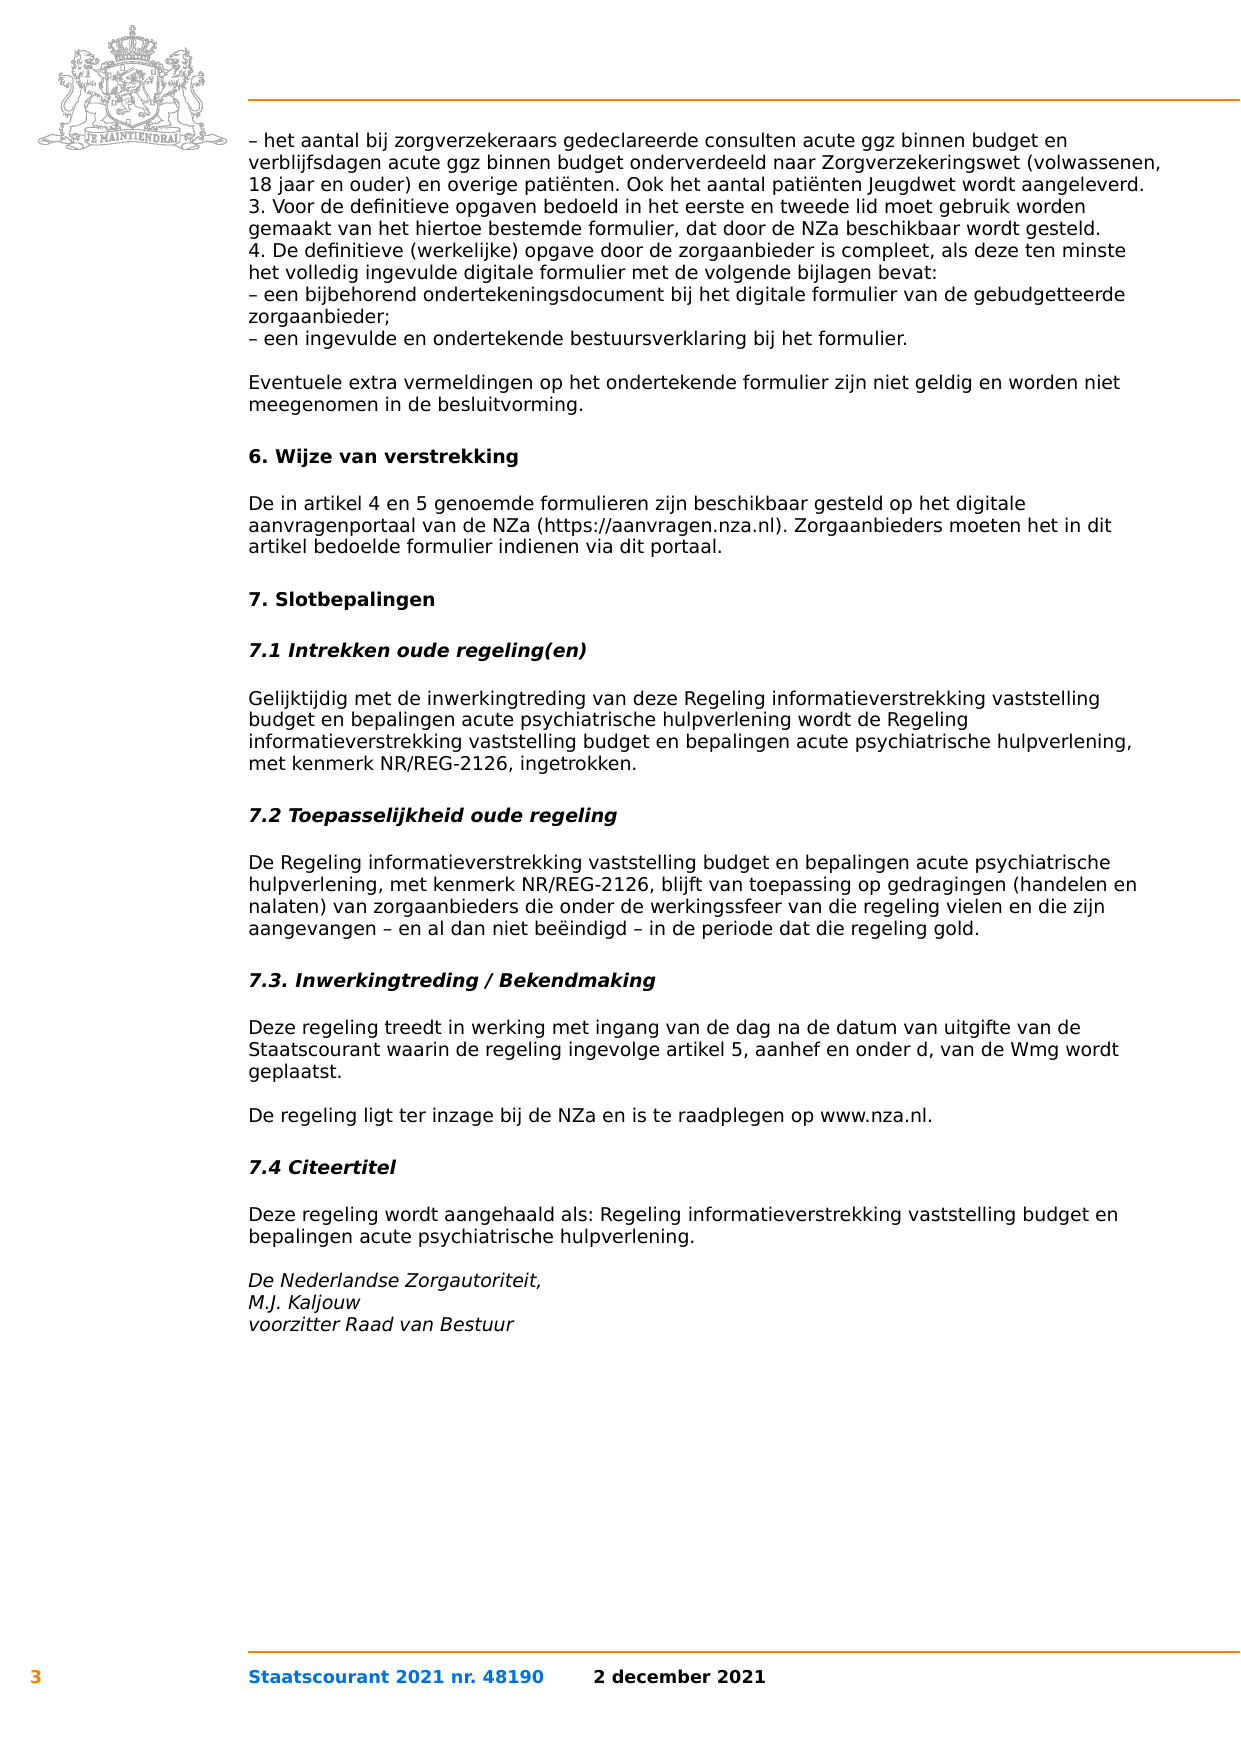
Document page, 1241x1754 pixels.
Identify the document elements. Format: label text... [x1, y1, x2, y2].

text Deze regeling wordt aangehaald als: Regeling informatieverstrekking vaststelling budget en bepalingen acute psychiatrische hulpverlening. [248, 1204, 1163, 1248]
text – een ingevulde en ondertekende bestuursverklaring bij het formulier. [248, 328, 1163, 350]
subtitle 7. Slotbepalingen [248, 588, 1163, 610]
text De regeling ligt ter inzage bij de NZa en is te raadplegen op www.nza.nl. [248, 1105, 1163, 1127]
text 4. De definitieve (werkelijke) opgave door de zorgaanbieder is compleet, als deze ten minste het volledig ingevulde digitale formulier met de volgende bijlagen bevat: [248, 240, 1163, 284]
text Gelijktijdig met de inwerkingtreding van deze Regeling informatieverstrekking vaststelling budget en bepalingen acute psychiatrische hulpverlening wordt de Regeling informatieverstrekking vaststelling budget en bepalingen acute psychiatrische hulpverlening, met kenmerk NR/REG-2126, ingetrokken. [248, 687, 1163, 775]
subtitle 7.1 Intrekken oude regeling(en) [248, 640, 1163, 662]
subtitle 7.3. Inwerkingtreding / Bekendmaking [248, 970, 1163, 992]
text Eventuele extra vermeldingen op het ondertekende formulier zijn niet geldig en worden niet meegenomen in de besluitvorming. [248, 372, 1163, 416]
text De Nederlandse Zorgautoriteit, M.J. Kaljouw voorzitter Raad van Bestuur [248, 1270, 1163, 1336]
subtitle 6. Wijze van verstrekking [248, 446, 1163, 467]
text 3. Voor de definitieve opgaven bedoeld in het eerste en tweede lid moet gebruik worden gemaakt van het hiertoe bestemde formulier, dat door de NZa beschikbaar wordt gesteld. [248, 196, 1163, 240]
picture [38, 25, 227, 150]
subtitle 7.4 Citeertitel [248, 1157, 1163, 1179]
subtitle 7.2 Toepasselijkheid oude regeling [248, 805, 1163, 827]
text De Regeling informatieverstrekking vaststelling budget en bepalingen acute psychiatrische hulpverlening, met kenmerk NR/REG-2126, blijft van toepassing op gedragingen (handelen en nalaten) van zorgaanbieders die onder de werkingssfeer van die regeling vielen en die zijn aangevangen – en al dan niet beëindigd – in de periode dat die regeling gold. [248, 852, 1163, 940]
text De in artikel 4 en 5 genoemde formulieren zijn beschikbaar gesteld op het digitale aanvragenportaal van de NZa (https://aanvragen.nza.nl). Zorgaanbieders moeten het in dit artikel bedoelde formulier indienen via dit portaal. [248, 492, 1163, 558]
text – het aantal bij zorgverzekeraars gedeclareerde consulten acute ggz binnen budget en verblijfsdagen acute ggz binnen budget onderverdeeld naar Zorgverzekeringswet (volwassenen, 18 jaar en ouder) en overige patiënten. Ook het aantal patiënten Jeugdwet wordt aangeleverd. [248, 130, 1163, 196]
text Deze regeling treedt in werking met ingang van de dag na de datum van uitgifte van de Staatscourant waarin de regeling ingevolge artikel 5, aanhef en onder d, van de Wmg wordt geplaatst. [248, 1017, 1163, 1083]
text – een bijbehorend ondertekeningsdocument bij het digitale formulier van de gebudgetteerde zorgaanbieder; [248, 284, 1163, 328]
